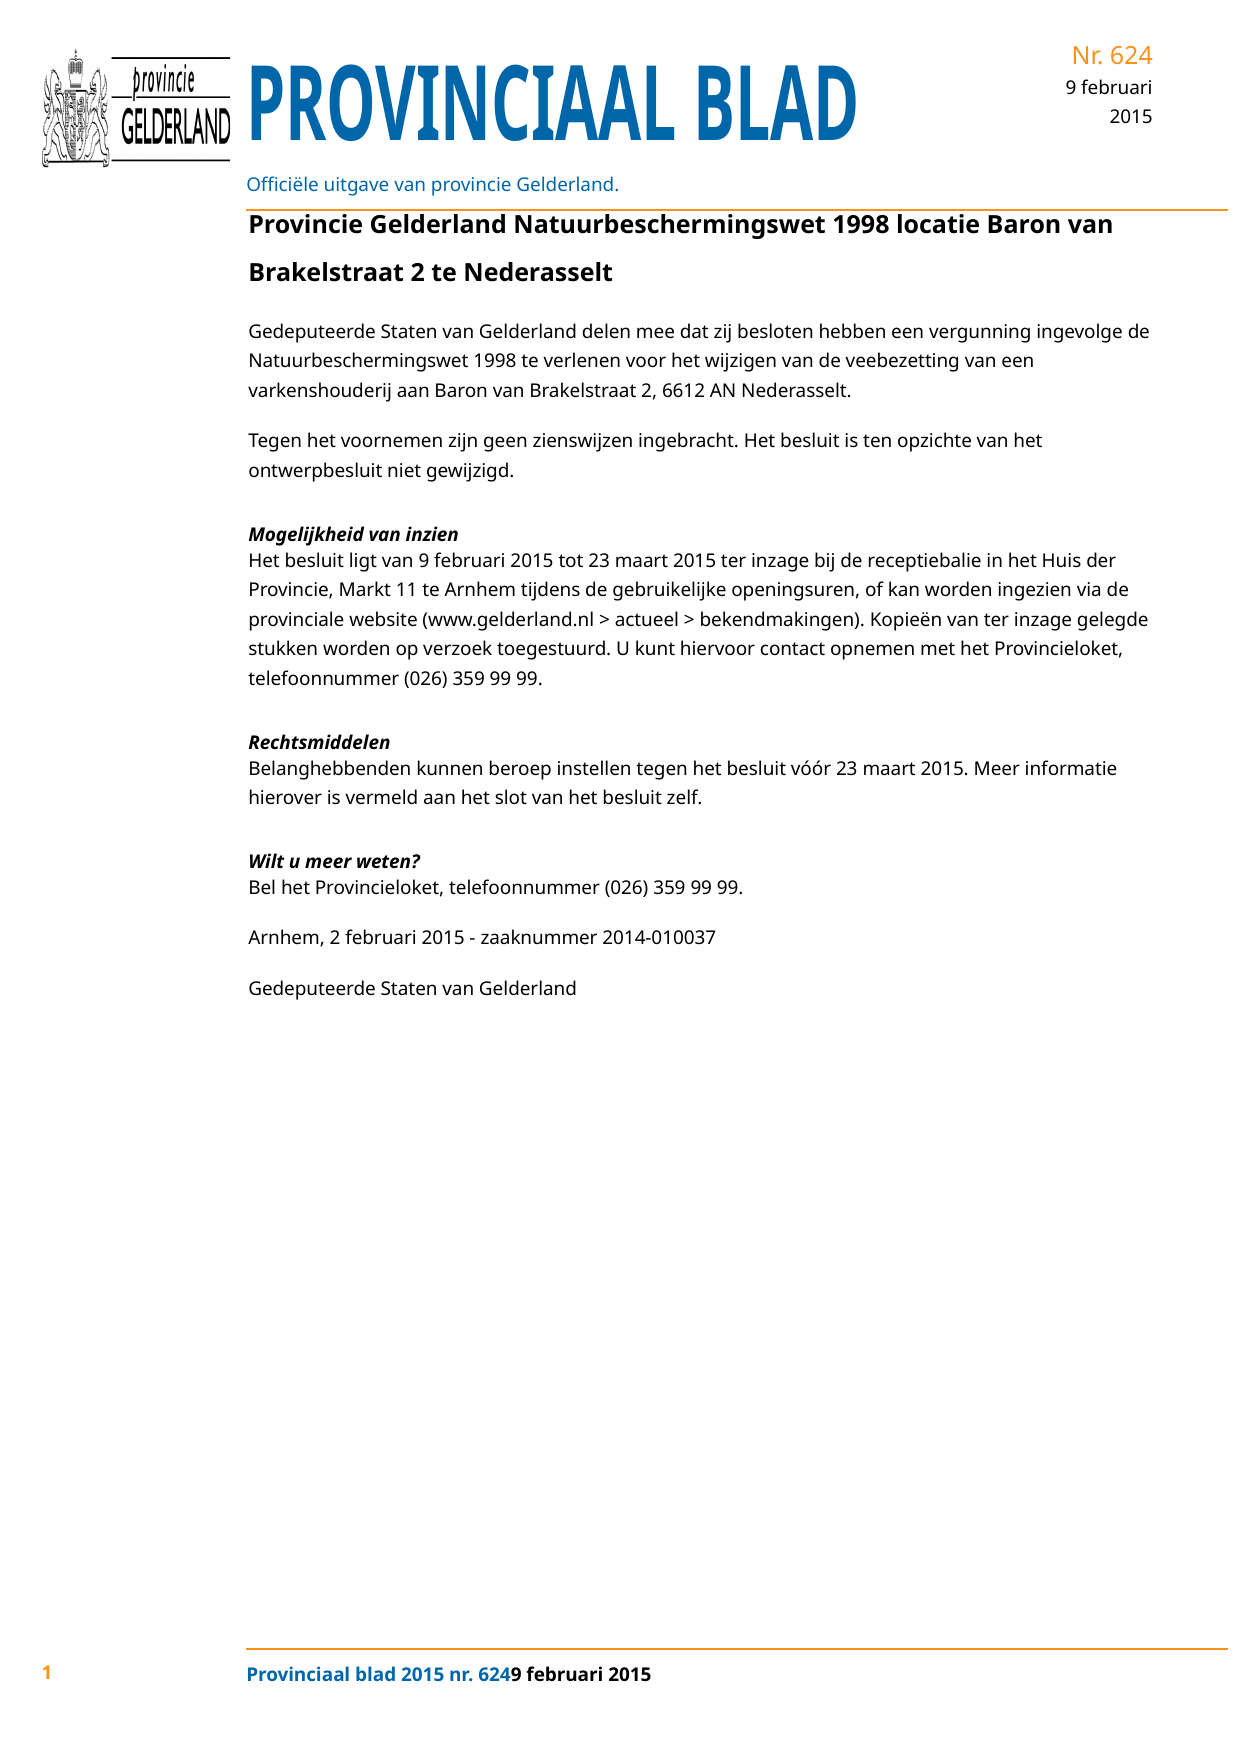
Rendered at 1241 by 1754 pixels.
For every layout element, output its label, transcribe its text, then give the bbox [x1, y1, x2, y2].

text Provincie Gelderland Natuurbeschermingswet 1998 locatie Baron van Brakelstraat 2 te Nederasselt [248, 211, 1152, 288]
text Gedeputeerde Staten van Gelderland delen mee dat zij besloten hebben een vergunning ingevolge de Natuurbeschermingswet 1998 te verlenen voor het wijzigen van de veebezetting van een varkenshouderij aan Baron van Brakelstraat 2, 6612 AN Nederasselt. [248, 318, 1152, 403]
text Rechtsmiddelen [248, 729, 1152, 755]
text Bel het Provincieloket, telefoonnummer (026) 359 99 99. [248, 874, 1152, 900]
text Wilt u meer weten? [248, 848, 1152, 874]
text Mogelijkheid van inzien [248, 521, 1152, 547]
text Het besluit ligt van 9 februari 2015 tot 23 maart 2015 ter inzage bij de receptiebalie in het Huis der Provincie, Markt 11 te Arnhem tijdens de gebruikelijke openingsuren, of kan worden ingezien via de provinciale website (www.gelderland.nl > actueel > bekendmakingen). Kopieën van ter inzage gelegde stukken worden op verzoek toegestuurd. U kunt hiervoor contact opnemen met het Provincieloket, telefoonnummer (026) 359 99 99. [248, 547, 1152, 691]
text Belanghebbenden kunnen beroep instellen tegen het besluit vóór 23 maart 2015. Meer informatie hierover is vermeld aan het slot van het besluit zelf. [248, 755, 1152, 810]
text Arnhem, 2 februari 2015 - zaaknummer 2014-010037 [248, 924, 1152, 950]
text Gedeputeerde Staten van Gelderland [248, 975, 1152, 1001]
text Tegen het voornemen zijn geen zienswijzen ingebracht. Het besluit is ten opzichte van het ontwerpbesluit niet gewijzigd. [248, 427, 1152, 483]
picture [41, 47, 231, 172]
